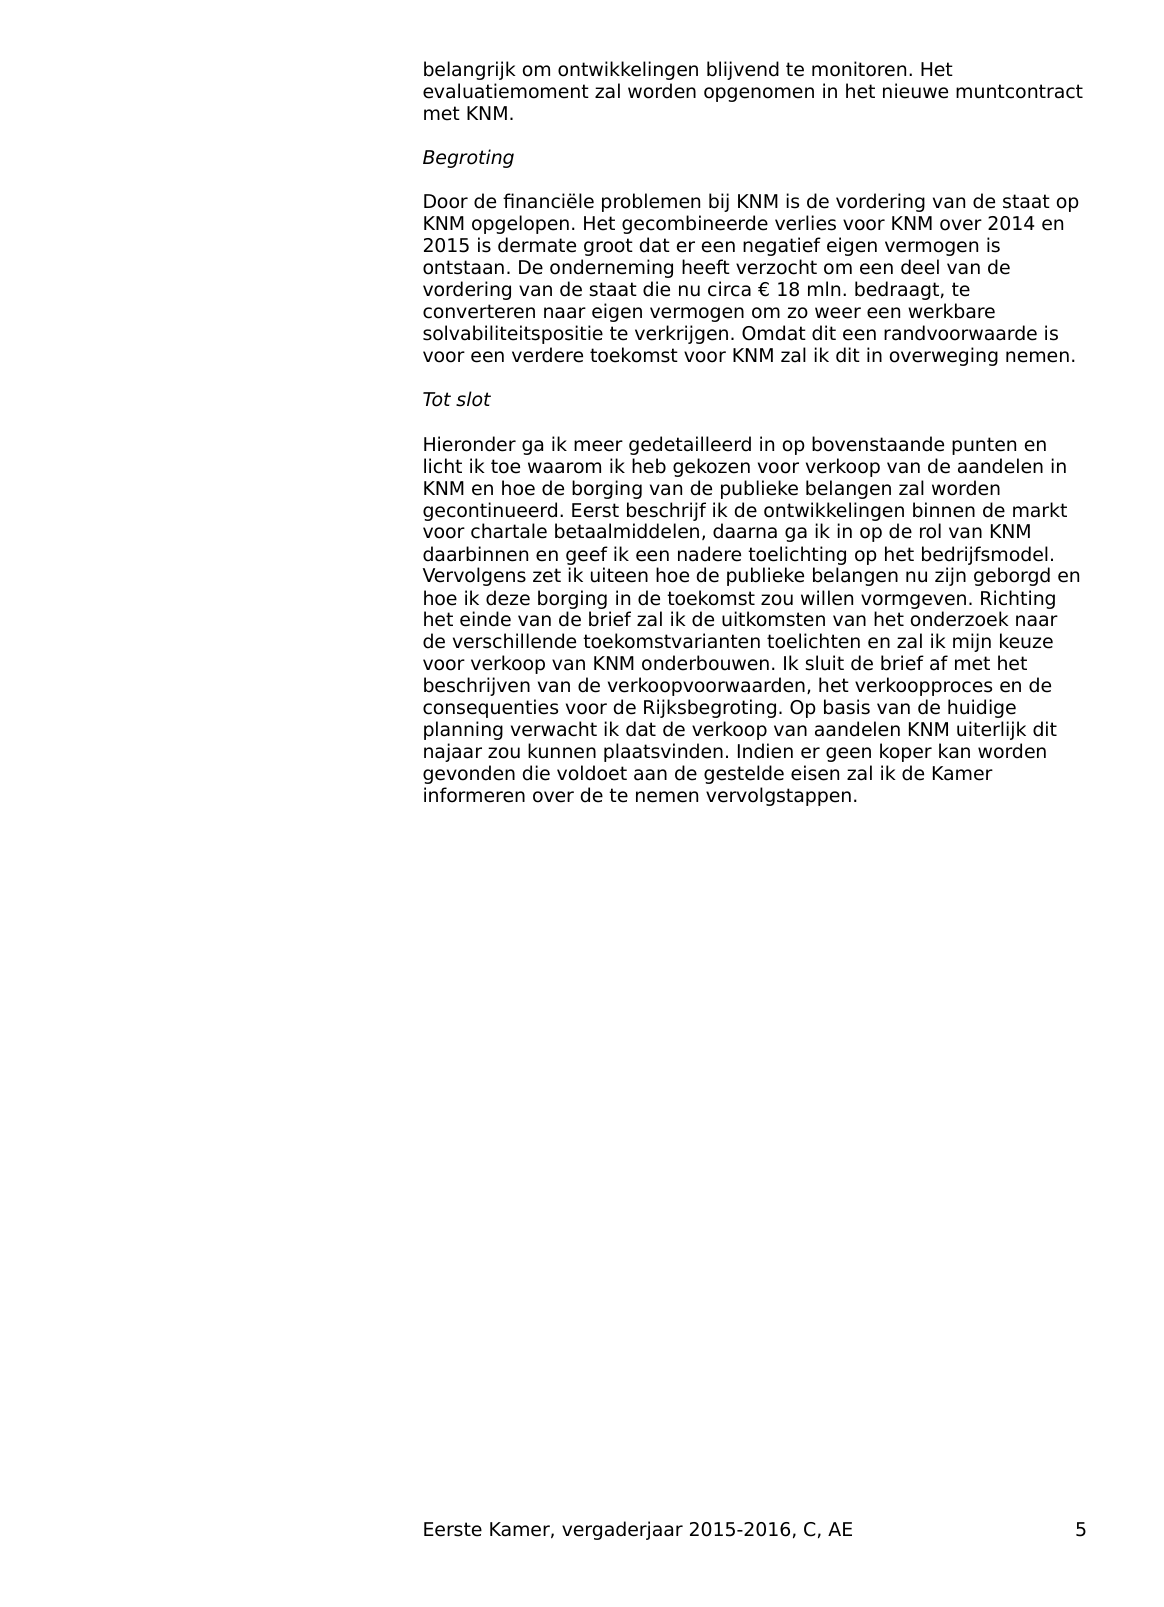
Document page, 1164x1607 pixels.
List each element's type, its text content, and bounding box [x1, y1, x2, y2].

text Door de financiële problemen bij KNM is de vordering van de staat op KNM opgelopen. Het gecombineerde verlies voor KNM over 2014 en 2015 is dermate groot dat er een negatief eigen vermogen is ontstaan. De onderneming heeft verzocht om een deel van de vordering van de staat die nu circa € 18 mln. bedraagt, te converteren naar eigen vermogen om zo weer een werkbare solvabiliteitspositie te verkrijgen. Omdat dit een randvoorwaarde is voor een verdere toekomst voor KNM zal ik dit in overweging nemen. [422, 191, 1087, 367]
text Hieronder ga ik meer gedetailleerd in op bovenstaande punten en licht ik toe waarom ik heb gekozen voor verkoop van de aandelen in KNM en hoe de borging van de publieke belangen zal worden gecontinueerd. Eerst beschrijf ik de ontwikkelingen binnen de markt voor chartale betaalmiddelen, daarna ga ik in op de rol van KNM daarbinnen en geef ik een nadere toelichting op het bedrijfsmodel. Vervolgens zet ik uiteen hoe de publieke belangen nu zijn geborgd en hoe ik deze borging in de toekomst zou willen vormgeven. Richting het einde van de brief zal ik de uitkomsten van het onderzoek naar de verschillende toekomstvarianten toelichten en zal ik mijn keuze voor verkoop van KNM onderbouwen. Ik sluit de brief af met het beschrijven van de verkoopvoorwaarden, het verkoopproces en de consequenties voor de Rijksbegroting. Op basis van de huidige planning verwacht ik dat de verkoop van aandelen KNM uiterlijk dit najaar zou kunnen plaatsvinden. Indien er geen koper kan worden gevonden die voldoet aan de gestelde eisen zal ik de Kamer informeren over de te nemen vervolgstappen. [422, 433, 1087, 807]
subtitle Begroting [422, 147, 1087, 169]
text belangrijk om ontwikkelingen blijvend te monitoren. Het evaluatiemoment zal worden opgenomen in het nieuwe muntcontract met KNM. [422, 59, 1087, 125]
subtitle Tot slot [422, 389, 1087, 411]
